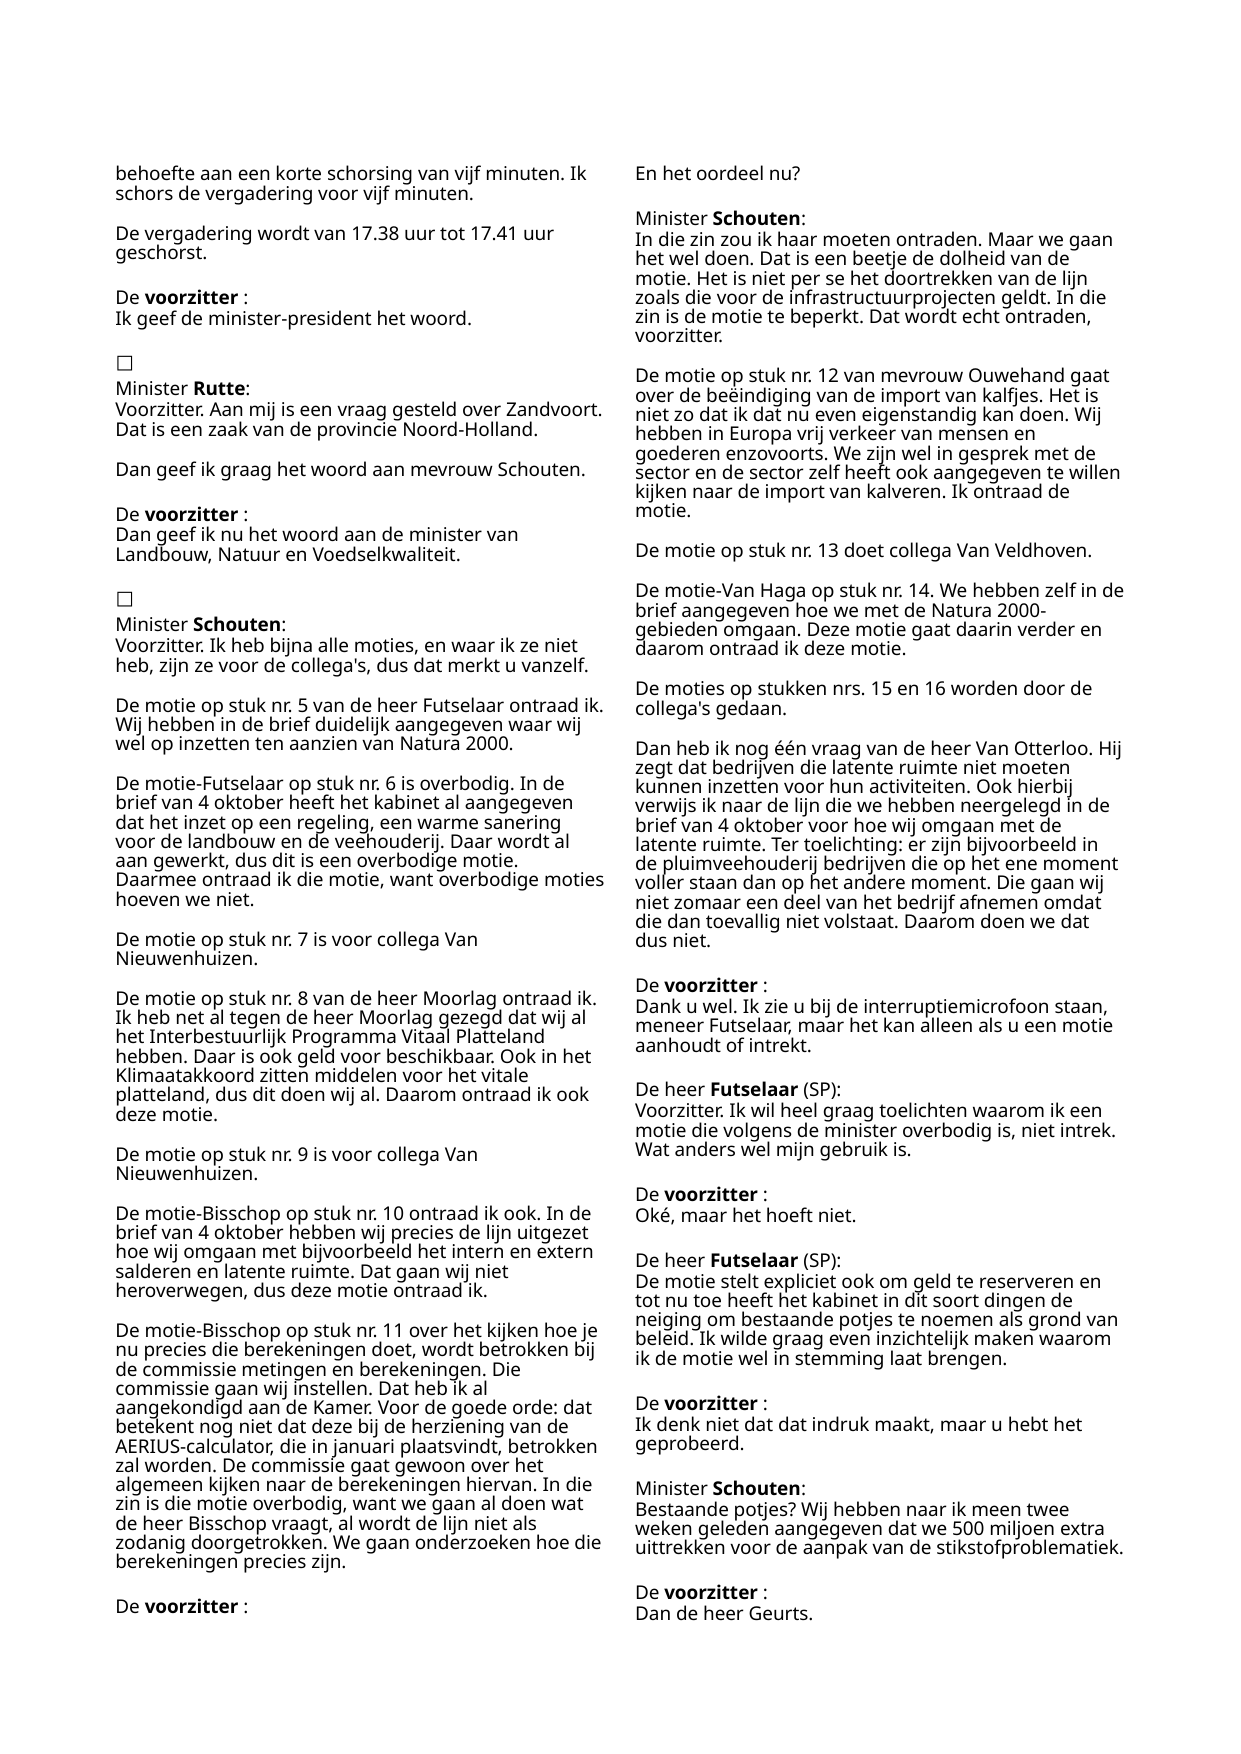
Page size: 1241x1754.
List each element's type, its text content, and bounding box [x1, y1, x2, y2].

text De voorzitter : [635, 1390, 1125, 1416]
text De motie op stuk nr. 9 is voor collega Van Nieuwenhuizen. [115, 1146, 605, 1184]
text ⬜ [115, 350, 605, 376]
text De voorzitter : [635, 1579, 1125, 1605]
text De motie op stuk nr. 12 van mevrouw Ouwehand gaat over de beëindiging van de import van kalfjes. Het is niet zo dat ik dat nu even eigenstandig kan doen. Wij hebben in Europa vrij verkeer van mensen en goederen enzovoorts. We zijn wel in gesprek met de sector en de sector zelf heeft ook aangegeven te willen kijken naar de import van kalveren. Ik ontraad de motie. [635, 367, 1125, 522]
text Voorzitter. Ik heb bijna alle moties, en waar ik ze niet heb, zijn ze voor de collega's, dus dat merkt u vanzelf. [115, 637, 605, 676]
text Minister Rutte: [115, 376, 605, 401]
text De heer Futselaar (SP): [635, 1077, 1125, 1102]
text De motie op stuk nr. 7 is voor collega Van Nieuwenhuizen. [115, 931, 605, 969]
text De voorzitter : [635, 1181, 1125, 1207]
text De motie op stuk nr. 8 van de heer Moorlag ontraad ik. Ik heb net al tegen de heer Moorlag gezegd dat wij al het Interbestuurlijk Programma Vitaal Platteland hebben. Daar is ook geld voor beschikbaar. Ook in het Klimaatakkoord zitten middelen voor het vitale platteland, dus dit doen wij al. Daarom ontraad ik ook deze motie. [115, 990, 605, 1125]
text Dank u wel. Ik zie u bij de interruptiemicrofoon staan, meneer Futselaar, maar het kan alleen als u een motie aanhoudt of intrekt. [635, 998, 1125, 1056]
text Minister Schouten: [115, 612, 605, 637]
text De voorzitter : [635, 972, 1125, 998]
text De vergadering wordt van 17.38 uur tot 17.41 uur geschorst. [115, 225, 605, 263]
text ⬜ [115, 586, 605, 612]
text De motie stelt expliciet ook om geld te reserveren en tot nu toe heeft het kabinet in dit soort dingen de neiging om bestaande potjes te noemen als grond van beleid. Ik wilde graag even inzichtelijk maken waarom ik de motie wel in stemming laat brengen. [635, 1273, 1125, 1369]
text Voorzitter. Aan mij is een vraag gesteld over Zandvoort. Dat is een zaak van de provincie Noord-Holland. [115, 401, 605, 440]
text In die zin zou ik haar moeten ontraden. Maar we gaan het wel doen. Dat is een beetje de dolheid van de motie. Het is niet per se het doortrekken van de lijn zoals die voor de infrastructuurprojecten geldt. In die zin is de motie te beperkt. Dat wordt echt ontraden, voorzitter. [635, 231, 1125, 347]
text Ik geef de minister-president het woord. [115, 310, 605, 329]
text Dan geef ik nu het woord aan de minister van Landbouw, Natuur en Voedselkwaliteit. [115, 526, 605, 565]
text De voorzitter : [115, 1593, 605, 1619]
text Dan de heer Geurts. [635, 1605, 1125, 1624]
text De voorzitter : [115, 501, 605, 526]
text Oké, maar het hoeft niet. [635, 1207, 1125, 1226]
text behoefte aan een korte schorsing van vijf minuten. Ik schors de vergadering voor vijf minuten. [115, 165, 605, 204]
text Dan heb ik nog één vraag van de heer Van Otterloo. Hij zegt dat bedrijven die latente ruimte niet moeten kunnen inzetten voor hun activiteiten. Ook hierbij verwijs ik naar de lijn die we hebben neergelegd in de brief van 4 oktober voor hoe wij omgaan met de latente ruimte. Ter toelichting: er zijn bijvoorbeeld in de pluimveehouderij bedrijven die op het ene moment voller staan dan op het andere moment. Die gaan wij niet zomaar een deel van het bedrijf afnemen omdat die dan toevallig niet volstaat. Daarom doen we dat dus niet. [635, 739, 1125, 951]
text De motie op stuk nr. 13 doet collega Van Veldhoven. [635, 542, 1125, 562]
text De motie-Bisschop op stuk nr. 11 over het kijken hoe je nu precies die berekeningen doet, wordt betrokken bij de commissie metingen en berekeningen. Die commissie gaan wij instellen. Dat heb ik al aangekondigd aan de Kamer. Voor de goede orde: dat betekent nog niet dat deze bij de herziening van de AERIUS-calculator, die in januari plaatsvindt, betrokken zal worden. De commissie gaat gewoon over het algemeen kijken naar de berekeningen hiervan. In die zin is die motie overbodig, want we gaan al doen wat de heer Bisschop vraagt, al wordt de lijn niet als zodanig doorgetrokken. We gaan onderzoeken hoe die berekeningen precies zijn. [115, 1322, 605, 1572]
text Minister Schouten: [635, 205, 1125, 231]
text Voorzitter. Ik wil heel graag toelichten waarom ik een motie die volgens de minister overbodig is, niet intrek. Wat anders wel mijn gebruik is. [635, 1102, 1125, 1160]
text En het oordeel nu? [635, 165, 1125, 184]
text Minister Schouten: [635, 1475, 1125, 1501]
text Ik denk niet dat dat indruk maakt, maar u hebt het geprobeerd. [635, 1416, 1125, 1454]
text Bestaande potjes? Wij hebben naar ik meen twee weken geleden aangegeven dat we 500 miljoen extra uittrekken voor de aanpak van de stikstofproblematiek. [635, 1501, 1125, 1558]
text De motie-Van Haga op stuk nr. 14. We hebben zelf in de brief aangegeven hoe we met de Natura 2000-gebieden omgaan. Deze motie gaat daarin verder en daarom ontraad ik deze motie. [635, 582, 1125, 659]
text Dan geef ik graag het woord aan mevrouw Schouten. [115, 461, 605, 480]
text De motie-Bisschop op stuk nr. 10 ontraad ik ook. In de brief van 4 oktober hebben wij precies de lijn uitgezet hoe wij omgaan met bijvoorbeeld het intern en extern salderen en latente ruimte. Dat gaan wij niet heroverwegen, dus deze motie ontraad ik. [115, 1205, 605, 1301]
text De heer Futselaar (SP): [635, 1247, 1125, 1273]
text De motie-Futselaar op stuk nr. 6 is overbodig. In de brief van 4 oktober heeft het kabinet al aangegeven dat het inzet op een regeling, een warme sanering voor de landbouw en de veehouderij. Daar wordt al aan gewerkt, dus dit is een overbodige motie. Daarmee ontraad ik die motie, want overbodige moties hoeven we niet. [115, 775, 605, 910]
text De motie op stuk nr. 5 van de heer Futselaar ontraad ik. Wij hebben in de brief duidelijk aangegeven waar wij wel op inzetten ten aanzien van Natura 2000. [115, 697, 605, 754]
text De voorzitter : [115, 284, 605, 310]
text De moties op stukken nrs. 15 en 16 worden door de collega's gedaan. [635, 680, 1125, 719]
